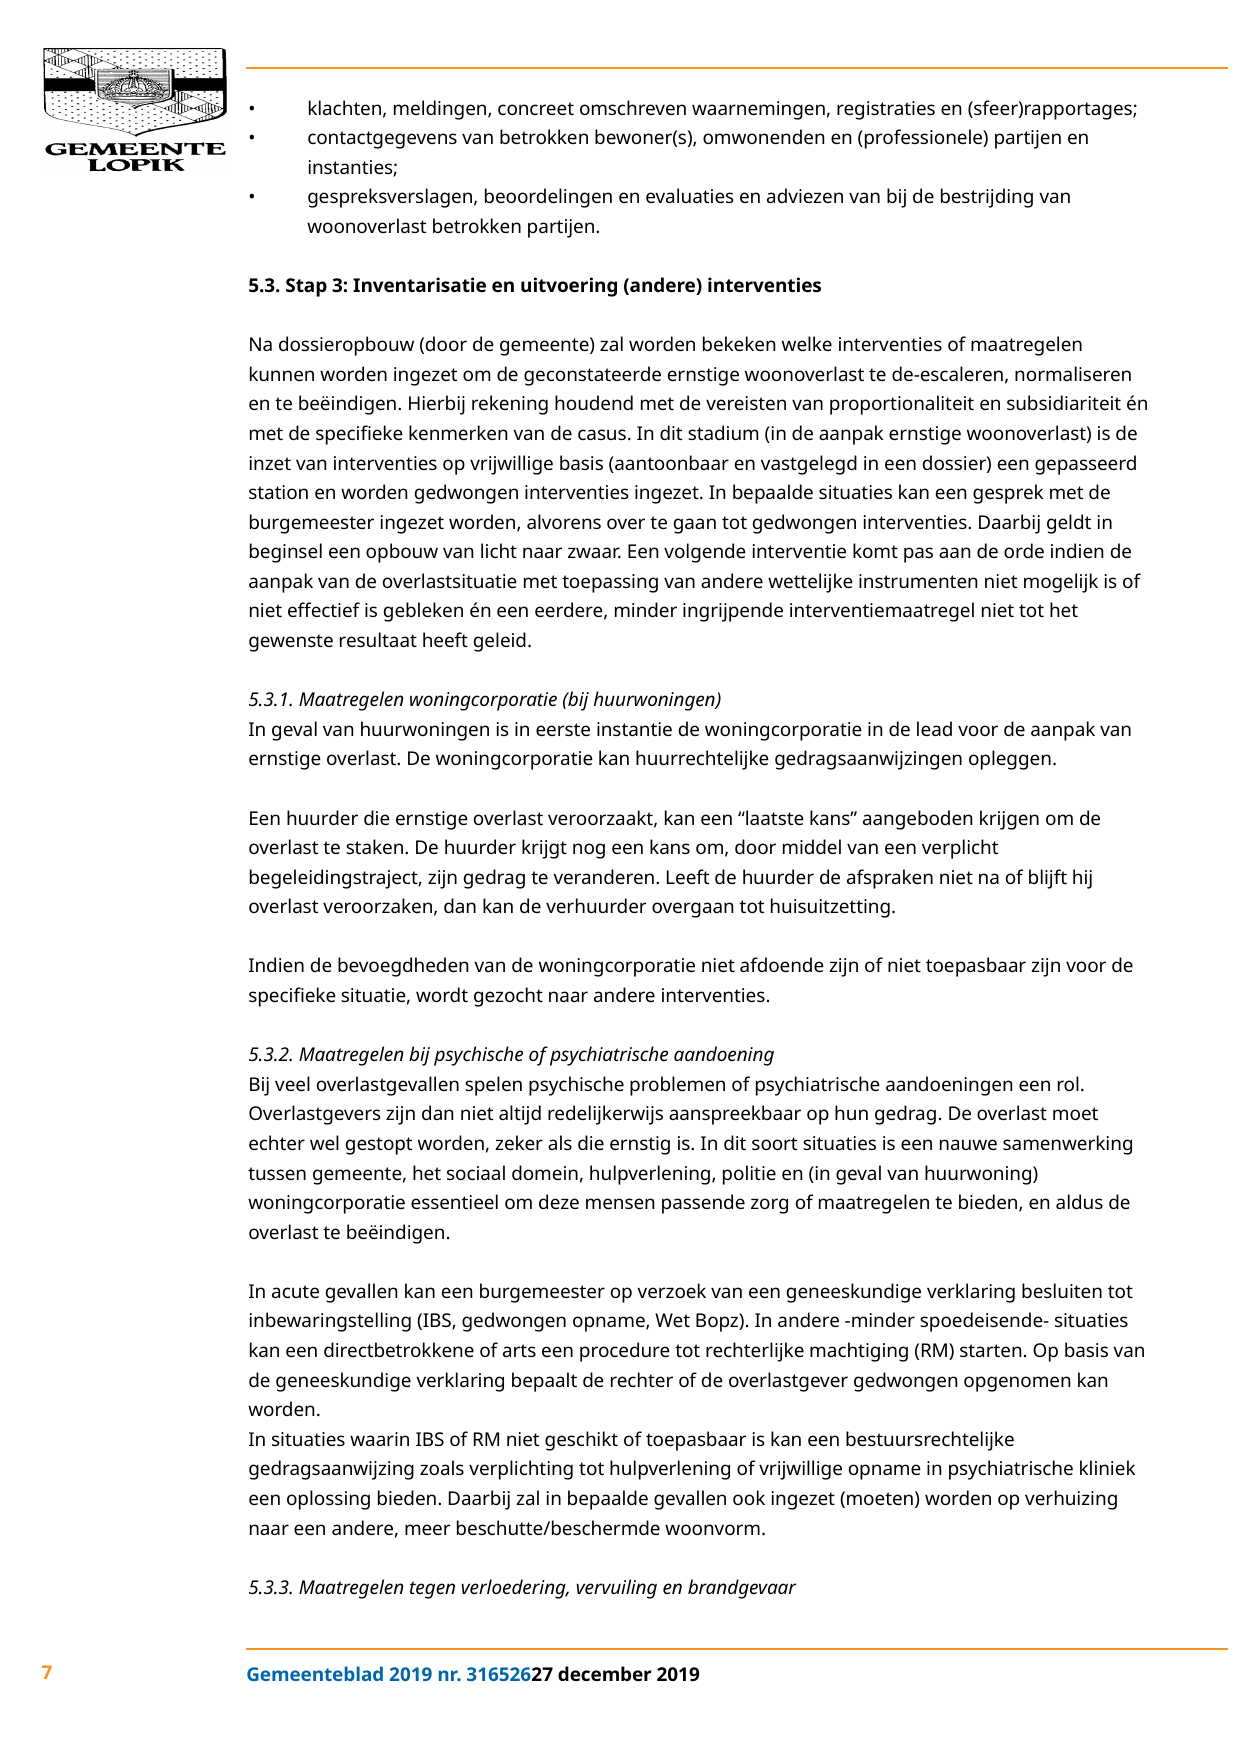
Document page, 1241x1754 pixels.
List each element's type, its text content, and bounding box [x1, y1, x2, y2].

text Na dossieropbouw (door de gemeente) zal worden bekeken welke interventies of maatregelen kunnen worden ingezet om de geconstateerde ernstige woonoverlast te de-escaleren, normaliseren en te beëindigen. Hierbij rekening houdend met de vereisten van proportionaliteit en subsidiariteit én met de specifieke kenmerken van de casus. In dit stadium (in de aanpak ernstige woonoverlast) is de inzet van interventies op vrijwillige basis (aantoonbaar en vastgelegd in een dossier) een gepasseerd station en worden gedwongen interventies ingezet. In bepaalde situaties kan een gesprek met de burgemeester ingezet worden, alvorens over te gaan tot gedwongen interventies. Daarbij geldt in beginsel een opbouw van licht naar zwaar. Een volgende interventie komt pas aan de orde indien de aanpak van de overlastsituatie met toepassing van andere wettelijke instrumenten niet mogelijk is of niet effectief is gebleken én een eerdere, minder ingrijpende interventiemaatregel niet tot het gewenste resultaat heeft geleid. [248, 331, 1152, 653]
text Indien de bevoegdheden van de woningcorporatie niet afdoende zijn of niet toepasbaar zijn voor de specifieke situatie, wordt gezocht naar andere interventies. [248, 953, 1152, 1008]
text Bij veel overlastgevallen spelen psychische problemen of psychiatrische aandoeningen een rol. Overlastgevers zijn dan niet altijd redelijkerwijs aanspreekbaar op hun gedrag. De overlast moet echter wel gestopt worden, zeker als die ernstig is. In dit soort situaties is een nauwe samenwerking tussen gemeente, het sociaal domein, hulpverlening, politie en (in geval van huurwoning) woningcorporatie essentieel om deze mensen passende zorg of maatregelen te bieden, en aldus de overlast te beëindigen. [248, 1071, 1152, 1245]
text 5.3.1. Maatregelen woningcorporatie (bij huurwoningen) [248, 686, 1152, 712]
text 5.3.2. Maatregelen bij psychische of psychiatrische aandoening [248, 1041, 1152, 1067]
text 5.3.3. Maatregelen tegen verloedering, vervuiling en brandgevaar [248, 1574, 1152, 1600]
text 5.3. Stap 3: Inventarisatie en uitvoering (andere) interventies [248, 272, 1152, 298]
list gespreksverslagen, beoordelingen en evaluaties en adviezen van bij de bestrijding van woonoverlast betrokken partijen. [248, 183, 1152, 239]
list klachten, meldingen, concreet omschreven waarnemingen, registraties en (sfeer)rapportages; [248, 95, 1152, 121]
text Een huurder die ernstige overlast veroorzaakt, kan een “laatste kans” aangeboden krijgen om de overlast te staken. De huurder krijgt nog een kans om, door middel van een verplicht begeleidingstraject, zijn gedrag te veranderen. Leeft de huurder de afspraken niet na of blijft hij overlast veroorzaken, dan kan de verhuurder overgaan tot huisuitzetting. [248, 805, 1152, 919]
list contactgegevens van betrokken bewoner(s), omwonenden en (professionele) partijen en instanties; [248, 124, 1152, 180]
picture [41, 47, 231, 172]
text In geval van huurwoningen is in eerste instantie de woningcorporatie in de lead voor de aanpak van ernstige overlast. De woningcorporatie kan huurrechtelijke gedragsaanwijzingen opleggen. [248, 716, 1152, 771]
text In acute gevallen kan een burgemeester op verzoek van een geneeskundige verklaring besluiten tot inbewaringstelling (IBS, gedwongen opname, Wet Bopz). In andere -minder spoedeisende- situaties kan een directbetrokkene of arts een procedure tot rechterlijke machtiging (RM) starten. Op basis van de geneeskundige verklaring bepaalt de rechter of de overlastgever gedwongen opgenomen kan worden. [248, 1278, 1152, 1422]
text In situaties waarin IBS of RM niet geschikt of toepasbaar is kan een bestuursrechtelijke gedragsaanwijzing zoals verplichting tot hulpverlening of vrijwillige opname in psychiatrische kliniek een oplossing bieden. Daarbij zal in bepaalde gevallen ook ingezet (moeten) worden op verhuizing naar een andere, meer beschutte/beschermde woonvorm. [248, 1426, 1152, 1541]
